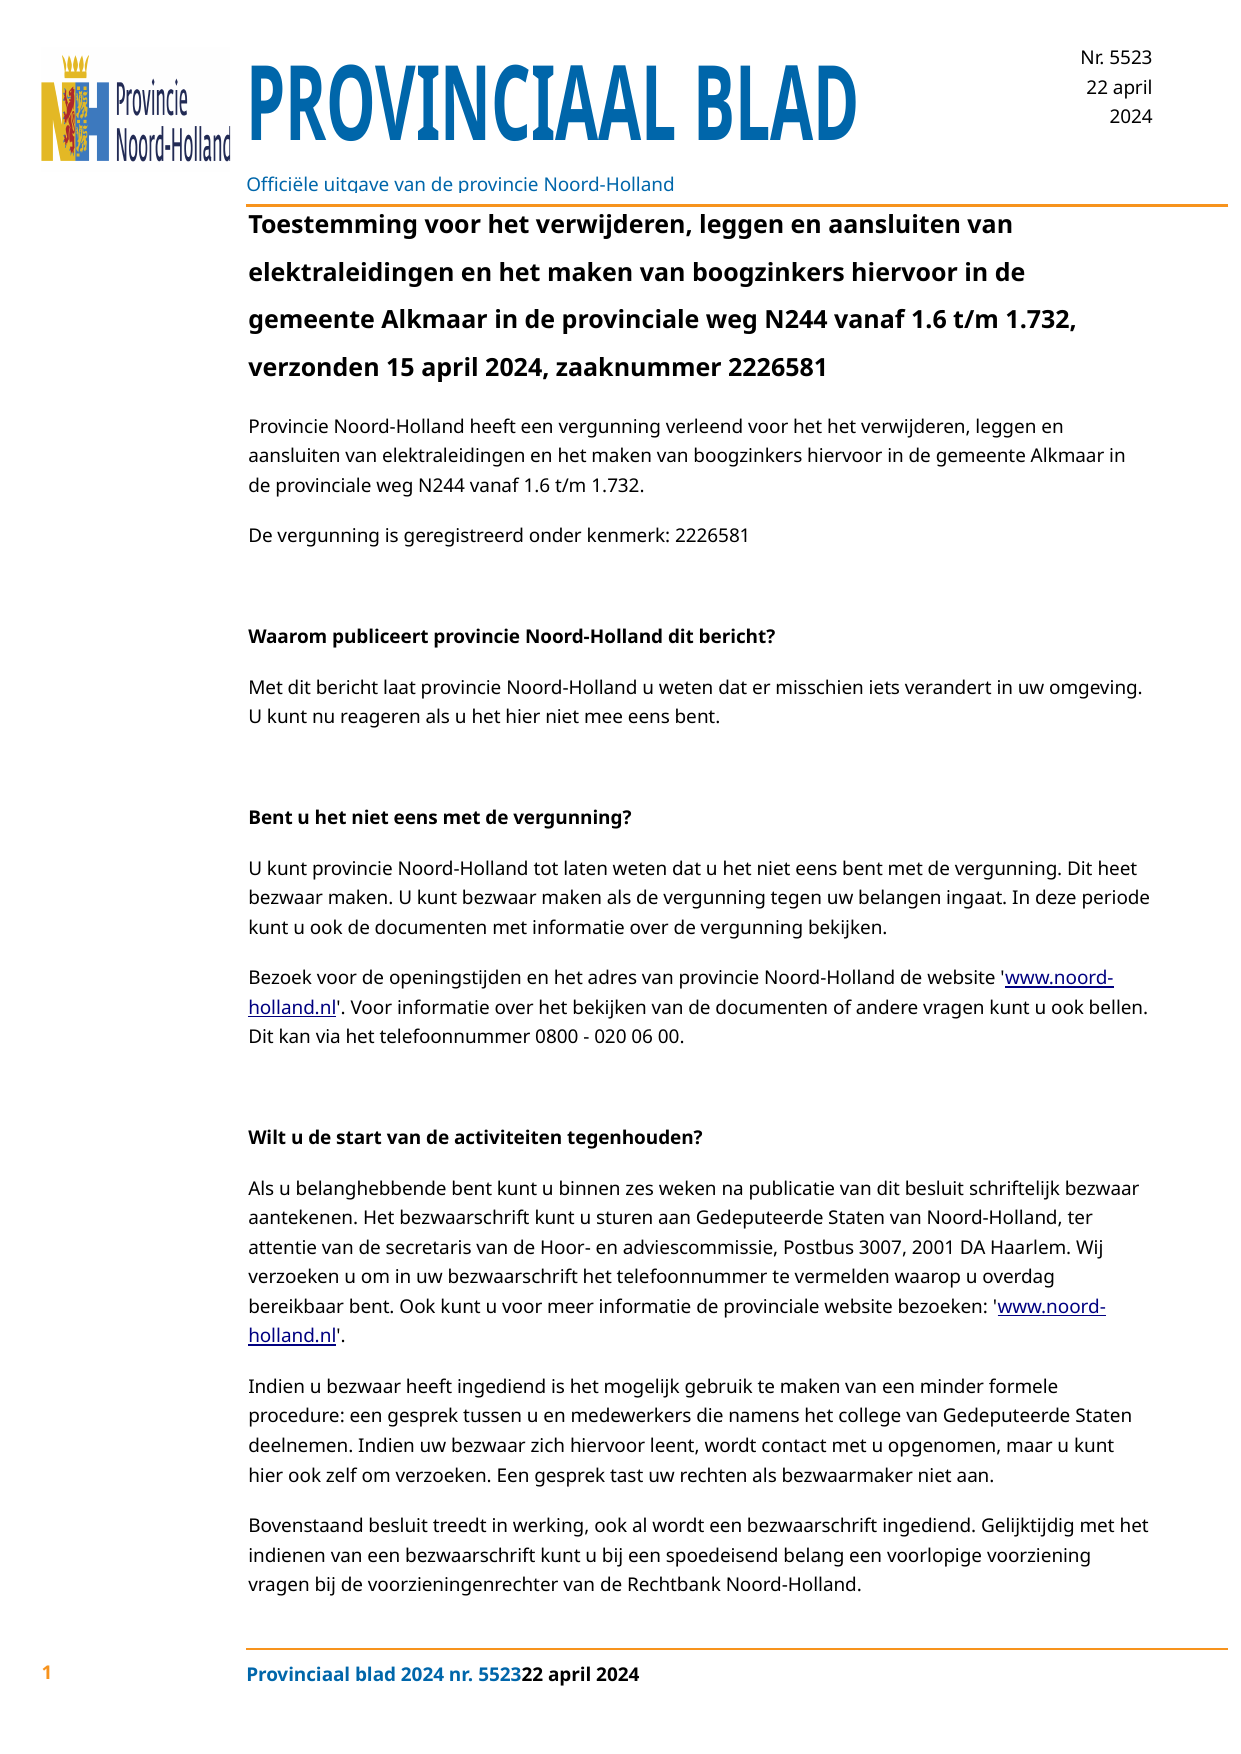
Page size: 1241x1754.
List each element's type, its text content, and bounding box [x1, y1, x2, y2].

text Met dit bericht laat provincie Noord-Holland u weten dat er misschien iets verandert in uw omgeving. U kunt nu reageren als u het hier niet mee eens bent. [248, 674, 1152, 729]
text De vergunning is geregistreerd onder kenmerk: 2226581 [248, 523, 1152, 548]
text Wilt u de start van de activiteiten tegenhouden? [248, 1124, 1152, 1150]
text Toestemming voor het verwijderen, leggen en aansluiten van elektraleidingen en het maken van boogzinkers hiervoor in de gemeente Alkmaar in de provinciale weg N244 vanaf 1.6 t/m 1.732, verzonden 15 april 2024, zaaknummer 2226581 [248, 207, 1152, 384]
text Als u belanghebbende bent kunt u binnen zes weken na publicatie van dit besluit schriftelijk bezwaar aantekenen. Het bezwaarschrift kunt u sturen aan Gedeputeerde Staten van Noord-Holland, ter attentie van de secretaris van de Hoor- en adviescommissie, Postbus 3007, 2001 DA Haarlem. Wij verzoeken u om in uw bezwaarschrift het telefoonnummer te vermelden waarop u overdag bereikbaar bent. Ook kunt u voor meer informatie de provinciale website bezoeken: 'www.noord-holland.nl'. [248, 1175, 1152, 1348]
text Bent u het niet eens met de vergunning? [248, 804, 1152, 830]
text U kunt provincie Noord-Holland tot laten weten dat u het niet eens bent met de vergunning. Dit heet bezwaar maken. U kunt bezwaar maken als de vergunning tegen uw belangen ingaat. In deze periode kunt u ook de documenten met informatie over de vergunning bekijken. [248, 855, 1152, 940]
text Waarom publiceert provincie Noord-Holland dit bericht? [248, 623, 1152, 649]
text Bezoek voor de openingstijden en het adres van provincie Noord-Holland de website 'www.noord-holland.nl'. Voor informatie over het bekijken van de documenten of andere vragen kunt u ook bellen. Dit kan via het telefoonnummer 0800 - 020 06 00. [248, 964, 1152, 1049]
text Indien u bezwaar heeft ingediend is het mogelijk gebruik te maken van een minder formele procedure: een gesprek tussen u en medewerkers die namens het college van Gedeputeerde Staten deelnemen. Indien uw bezwaar zich hiervoor leent, wordt contact met u opgenomen, maar u kunt hier ook zelf om verzoeken. Een gesprek tast uw rechten als bezwaarmaker niet aan. [248, 1373, 1152, 1488]
picture [41, 47, 231, 172]
text Provincie Noord-Holland heeft een vergunning verleend voor het het verwijderen, leggen en aansluiten van elektraleidingen en het maken van boogzinkers hiervoor in de gemeente Alkmaar in de provinciale weg N244 vanaf 1.6 t/m 1.732. [248, 413, 1152, 498]
text Bovenstaand besluit treedt in werking, ook al wordt een bezwaarschrift ingediend. Gelijktijdig met het indienen van een bezwaarschrift kunt u bij een spoedeisend belang een voorlopige voorziening vragen bij de voorzieningenrechter van de Rechtbank Noord-Holland. [248, 1512, 1152, 1597]
